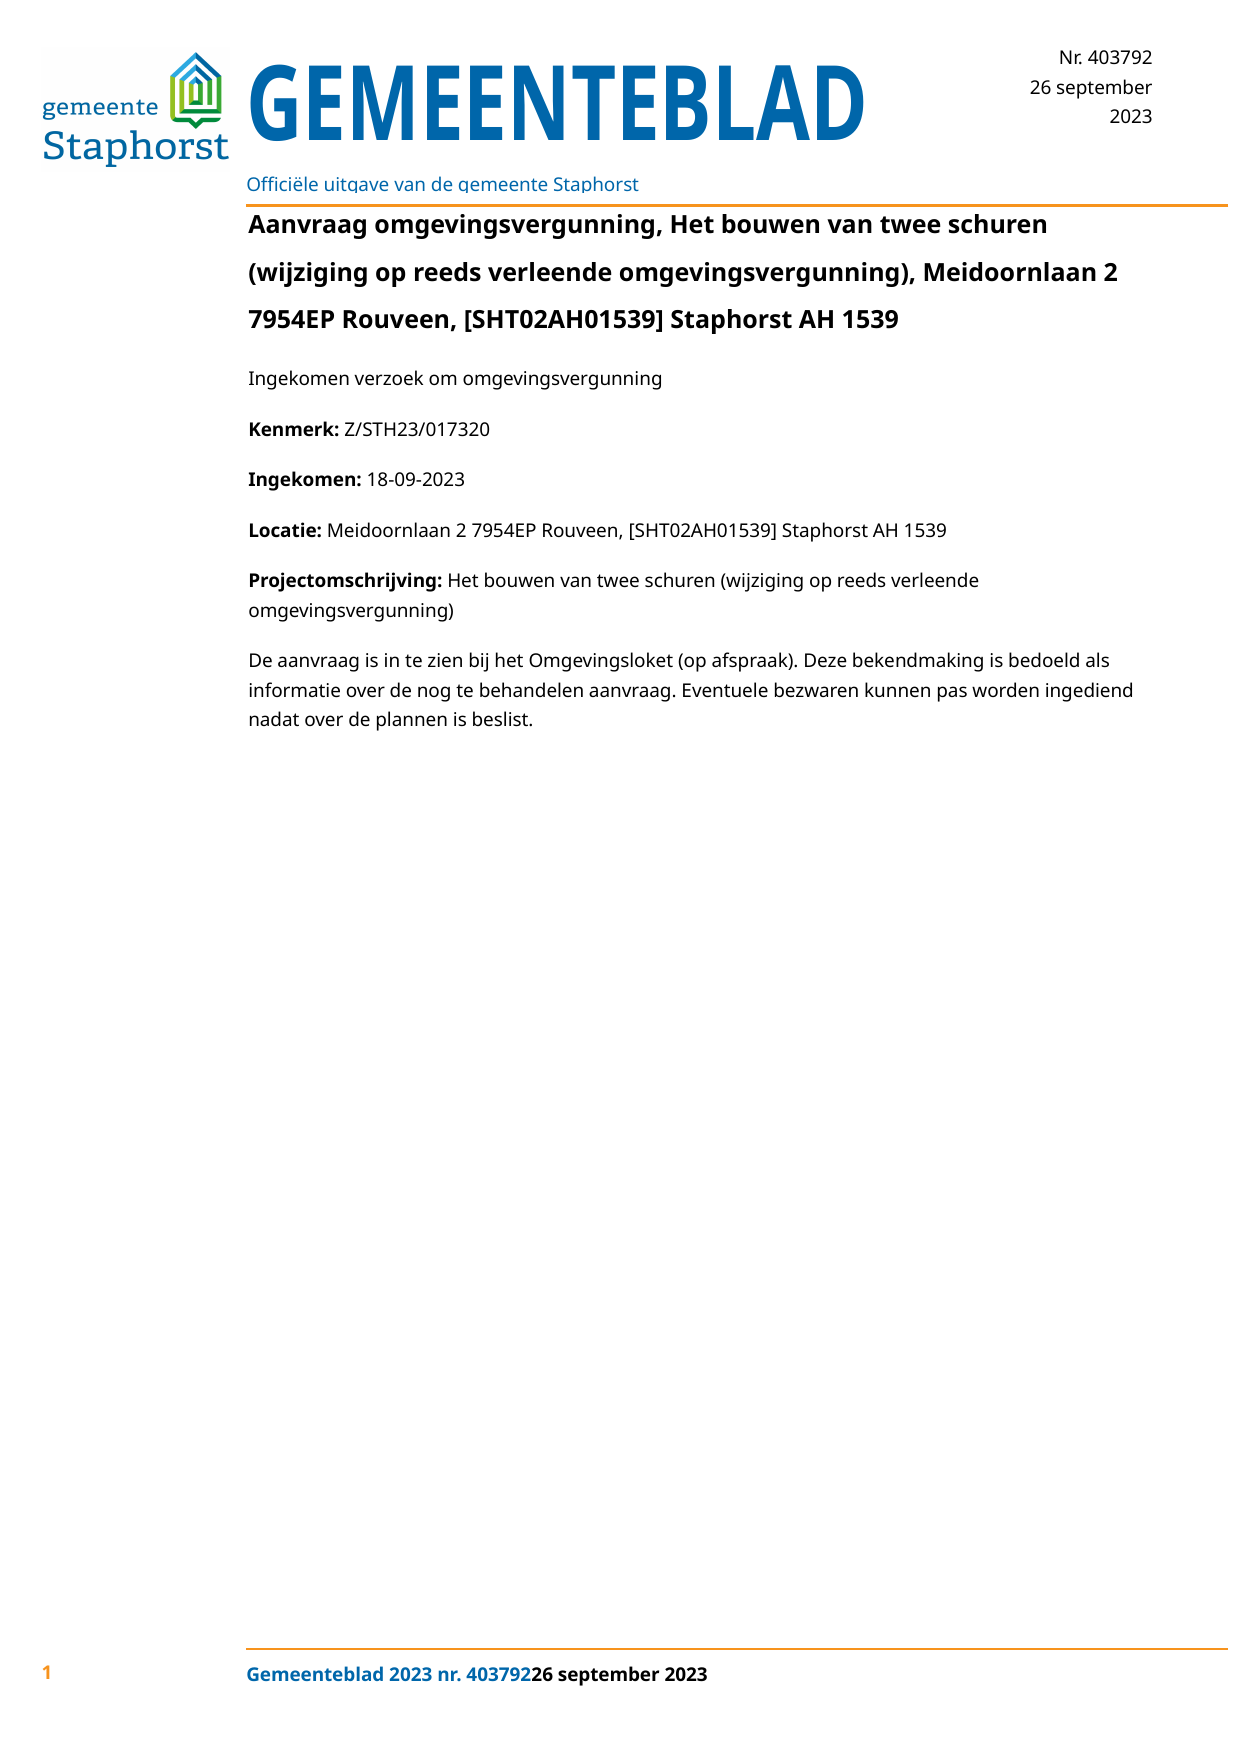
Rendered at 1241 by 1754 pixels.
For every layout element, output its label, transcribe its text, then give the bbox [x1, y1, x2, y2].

picture [41, 47, 231, 172]
text Ingekomen verzoek om omgevingsvergunning [248, 366, 1152, 391]
text Aanvraag omgevingsvergunning, Het bouwen van twee schuren (wijziging op reeds verleende omgevingsvergunning), Meidoornlaan 2 7954EP Rouveen, [SHT02AH01539] Staphorst AH 1539 [248, 207, 1152, 336]
text Kenmerk: Z/STH23/017320 [248, 416, 1152, 442]
text Projectomschrijving: Het bouwen van twee schuren (wijziging op reeds verleende omgevingsvergunning) [248, 567, 1152, 622]
text De aanvraag is in te zien bij het Omgevingsloket (op afspraak). Deze bekendmaking is bedoeld als informatie over de nog te behandelen aanvraag. Eventuele bezwaren kunnen pas worden ingediend nadat over de plannen is beslist. [248, 647, 1152, 732]
text Locatie: Meidoornlaan 2 7954EP Rouveen, [SHT02AH01539] Staphorst AH 1539 [248, 517, 1152, 542]
text Ingekomen: 18-09-2023 [248, 466, 1152, 492]
